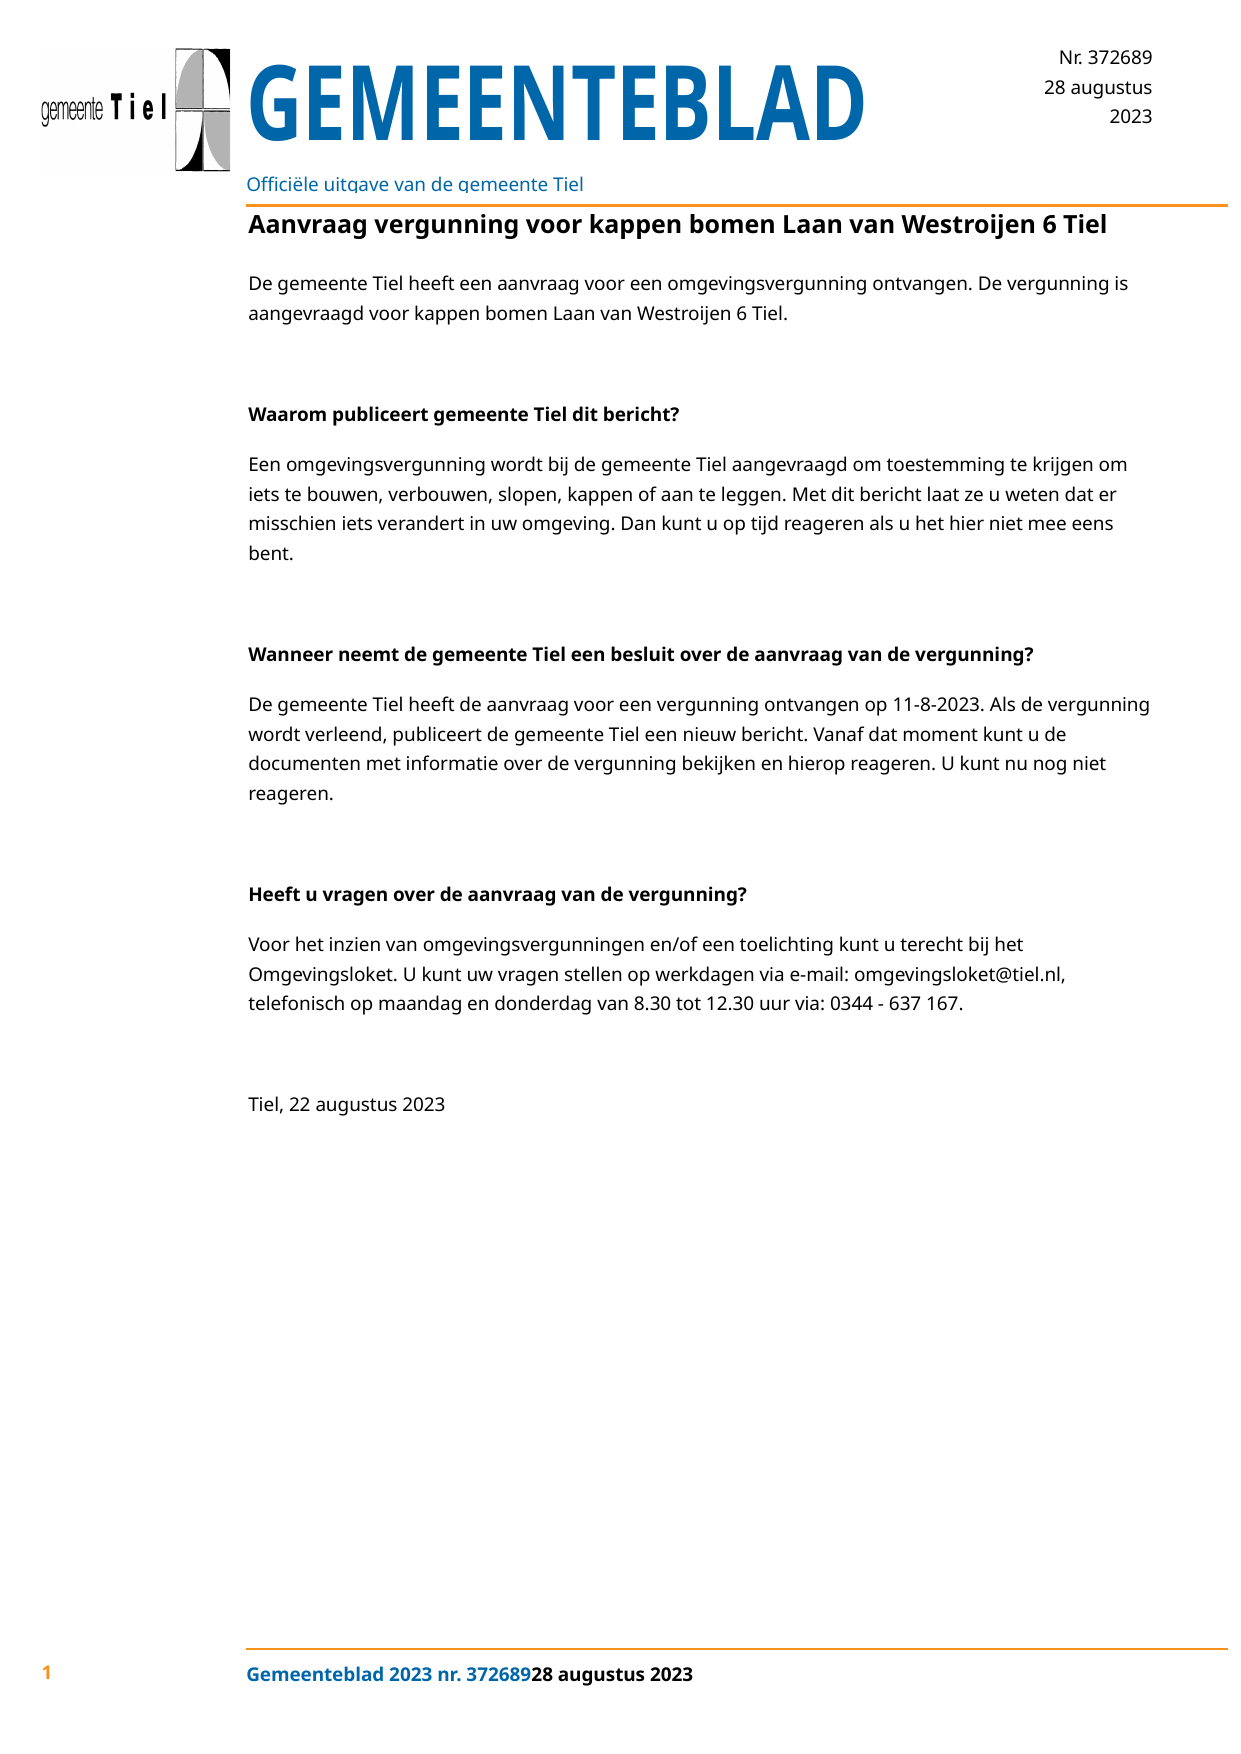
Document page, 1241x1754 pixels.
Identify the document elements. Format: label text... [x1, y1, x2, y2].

text De gemeente Tiel heeft de aanvraag voor een vergunning ontvangen op 11-8-2023. Als de vergunning wordt verleend, publiceert de gemeente Tiel een nieuw bericht. Vanaf dat moment kunt u de documenten met informatie over de vergunning bekijken en hierop reageren. U kunt nu nog niet reageren. [248, 691, 1152, 806]
text Wanneer neemt de gemeente Tiel een besluit over de aanvraag van de vergunning? [248, 641, 1152, 666]
text De gemeente Tiel heeft een aanvraag voor een omgevingsvergunning ontvangen. De vergunning is aangevraagd voor kappen bomen Laan van Westroijen 6 Tiel. [248, 270, 1152, 326]
text Waarom publiceert gemeente Tiel dit bericht? [248, 401, 1152, 426]
picture [41, 47, 231, 172]
text Tiel, 22 augustus 2023 [248, 1091, 1152, 1117]
text Aanvraag vergunning voor kappen bomen Laan van Westroijen 6 Tiel [248, 207, 1152, 241]
text Een omgevingsvergunning wordt bij de gemeente Tiel aangevraagd om toestemming te krijgen om iets te bouwen, verbouwen, slopen, kappen of aan te leggen. Met dit bericht laat ze u weten dat er misschien iets verandert in uw omgeving. Dan kunt u op tijd reageren als u het hier niet mee eens bent. [248, 451, 1152, 566]
text Heeft u vragen over de aanvraag van de vergunning? [248, 881, 1152, 906]
text Voor het inzien van omgevingsvergunningen en/of een toelichting kunt u terecht bij het Omgevingsloket. U kunt uw vragen stellen op werkdagen via e-mail: omgevingsloket@tiel.nl, telefonisch op maandag en donderdag van 8.30 tot 12.30 uur via: 0344 - 637 167. [248, 931, 1152, 1016]
